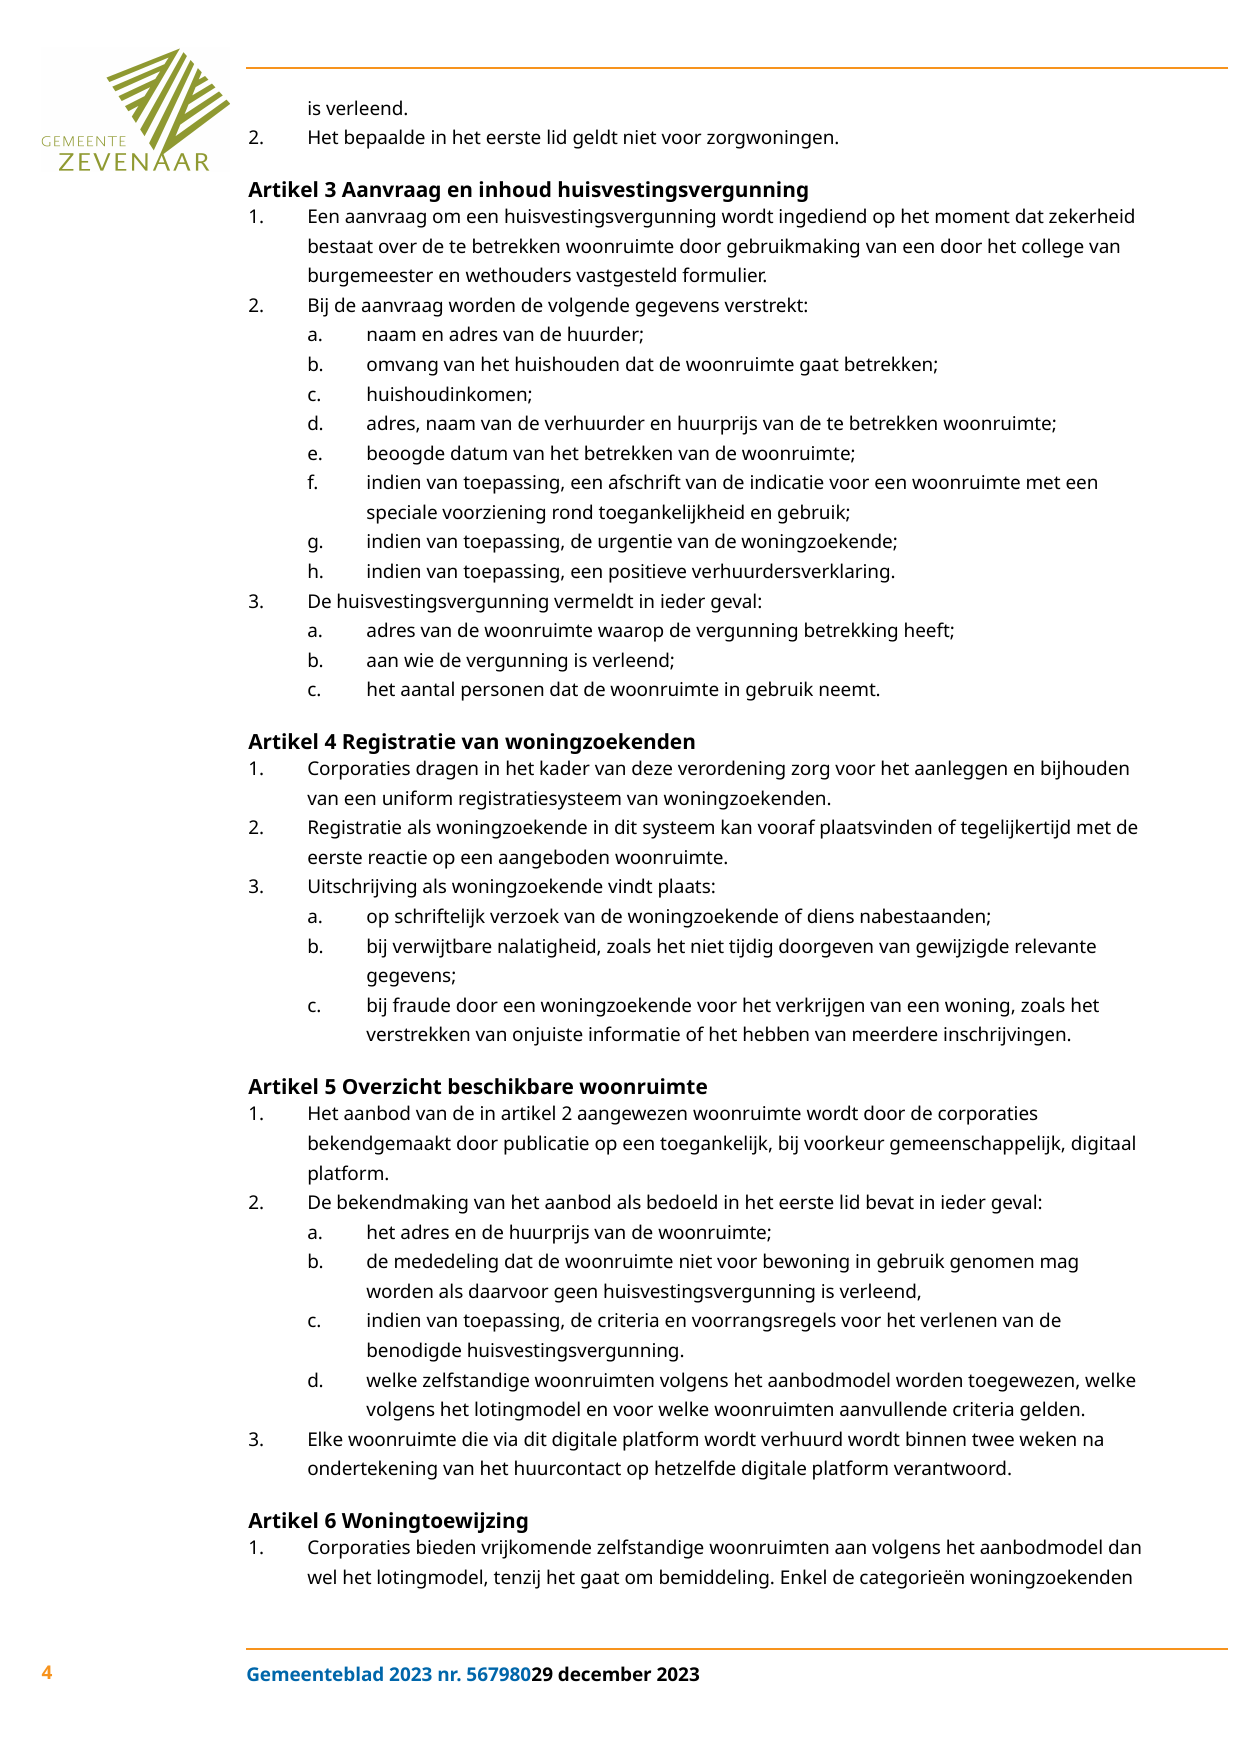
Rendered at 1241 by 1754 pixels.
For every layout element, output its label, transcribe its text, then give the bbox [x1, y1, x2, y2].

list het aantal personen dat de woonruimte in gebruik neemt. [307, 677, 1152, 702]
list bij verwijtbare nalatigheid, zoals het niet tijdig doorgeven van gewijzigde relevante gegevens; [307, 933, 1152, 988]
list Een aanvraag om een huisvestingsvergunning wordt ingediend op het moment dat zekerheid bestaat over de te betrekken woonruimte door gebruikmaking van een door het college van burgemeester en wethouders vastgesteld formulier. [248, 203, 1152, 288]
text Artikel 3 Aanvraag en inhoud huisvestingsvergunning [248, 175, 1152, 203]
list op schriftelijk verzoek van de woningzoekende of diens nabestaanden; [307, 903, 1152, 929]
picture [41, 47, 231, 172]
list Het bepaalde in het eerste lid geldt niet voor zorgwoningen. [248, 124, 1152, 150]
list aan wie de vergunning is verleend; [307, 647, 1152, 673]
list De huisvestingsvergunning vermeldt in ieder geval: [248, 588, 1152, 613]
list beoogde datum van het betrekken van de woonruimte; [307, 440, 1152, 466]
list Uitschrijving als woningzoekende vindt plaats: [248, 874, 1152, 899]
list Het aanbod van de in artikel 2 aangewezen woonruimte wordt door de corporaties bekendgemaakt door publicatie op een toegankelijk, bij voorkeur gemeenschappelijk, digitaal platform. [248, 1101, 1152, 1185]
list adres, naam van de verhuurder en huurprijs van de te betrekken woonruimte; [307, 410, 1152, 436]
list Corporaties dragen in het kader van deze verordening zorg voor het aanleggen en bijhouden van een uniform registratiesysteem van woningzoekenden. [248, 755, 1152, 811]
text Artikel 5 Overzicht beschikbare woonruimte [248, 1072, 1152, 1101]
list Registratie als woningzoekende in dit systeem kan vooraf plaatsvinden of tegelijkertijd met de eerste reactie op een aangeboden woonruimte. [248, 814, 1152, 870]
list adres van de woonruimte waarop de vergunning betrekking heeft; [307, 617, 1152, 643]
list indien van toepassing, de criteria en voorrangsregels voor het verlenen van de benodigde huisvestingsvergunning. [307, 1308, 1152, 1363]
list bij fraude door een woningzoekende voor het verkrijgen van een woning, zoals het verstrekken van onjuiste informatie of het hebben van meerdere inschrijvingen. [307, 992, 1152, 1047]
list indien van toepassing, een positieve verhuurdersverklaring. [307, 558, 1152, 584]
list huishoudinkomen; [307, 381, 1152, 406]
list Corporaties bieden vrijkomende zelfstandige woonruimten aan volgens het aanbodmodel dan wel het lotingmodel, tenzij het gaat om bemiddeling. Enkel de categorieën woningzoekenden [248, 1534, 1152, 1590]
list is verleend. [248, 95, 1152, 121]
list welke zelfstandige woonruimten volgens het aanbodmodel worden toegewezen, welke volgens het lotingmodel en voor welke woonruimten aanvullende criteria gelden. [307, 1367, 1152, 1422]
list Bij de aanvraag worden de volgende gegevens verstrekt: [248, 292, 1152, 318]
list omvang van het huishouden dat de woonruimte gaat betrekken; [307, 351, 1152, 377]
list indien van toepassing, een afschrift van de indicatie voor een woonruimte met een speciale voorziening rond toegankelijkheid en gebruik; [307, 469, 1152, 525]
list De bekendmaking van het aanbod als bedoeld in het eerste lid bevat in ieder geval: [248, 1189, 1152, 1215]
text Artikel 4 Registratie van woningzoekenden [248, 727, 1152, 755]
list indien van toepassing, de urgentie van de woningzoekende; [307, 529, 1152, 554]
text Artikel 6 Woningtoewijzing [248, 1506, 1152, 1534]
list de mededeling dat de woonruimte niet voor bewoning in gebruik genomen mag worden als daarvoor geen huisvestingsvergunning is verleend, [307, 1248, 1152, 1304]
list naam en adres van de huurder; [307, 322, 1152, 347]
list het adres en de huurprijs van de woonruimte; [307, 1219, 1152, 1244]
list Elke woonruimte die via dit digitale platform wordt verhuurd wordt binnen twee weken na ondertekening van het huurcontact op hetzelfde digitale platform verantwoord. [248, 1426, 1152, 1481]
